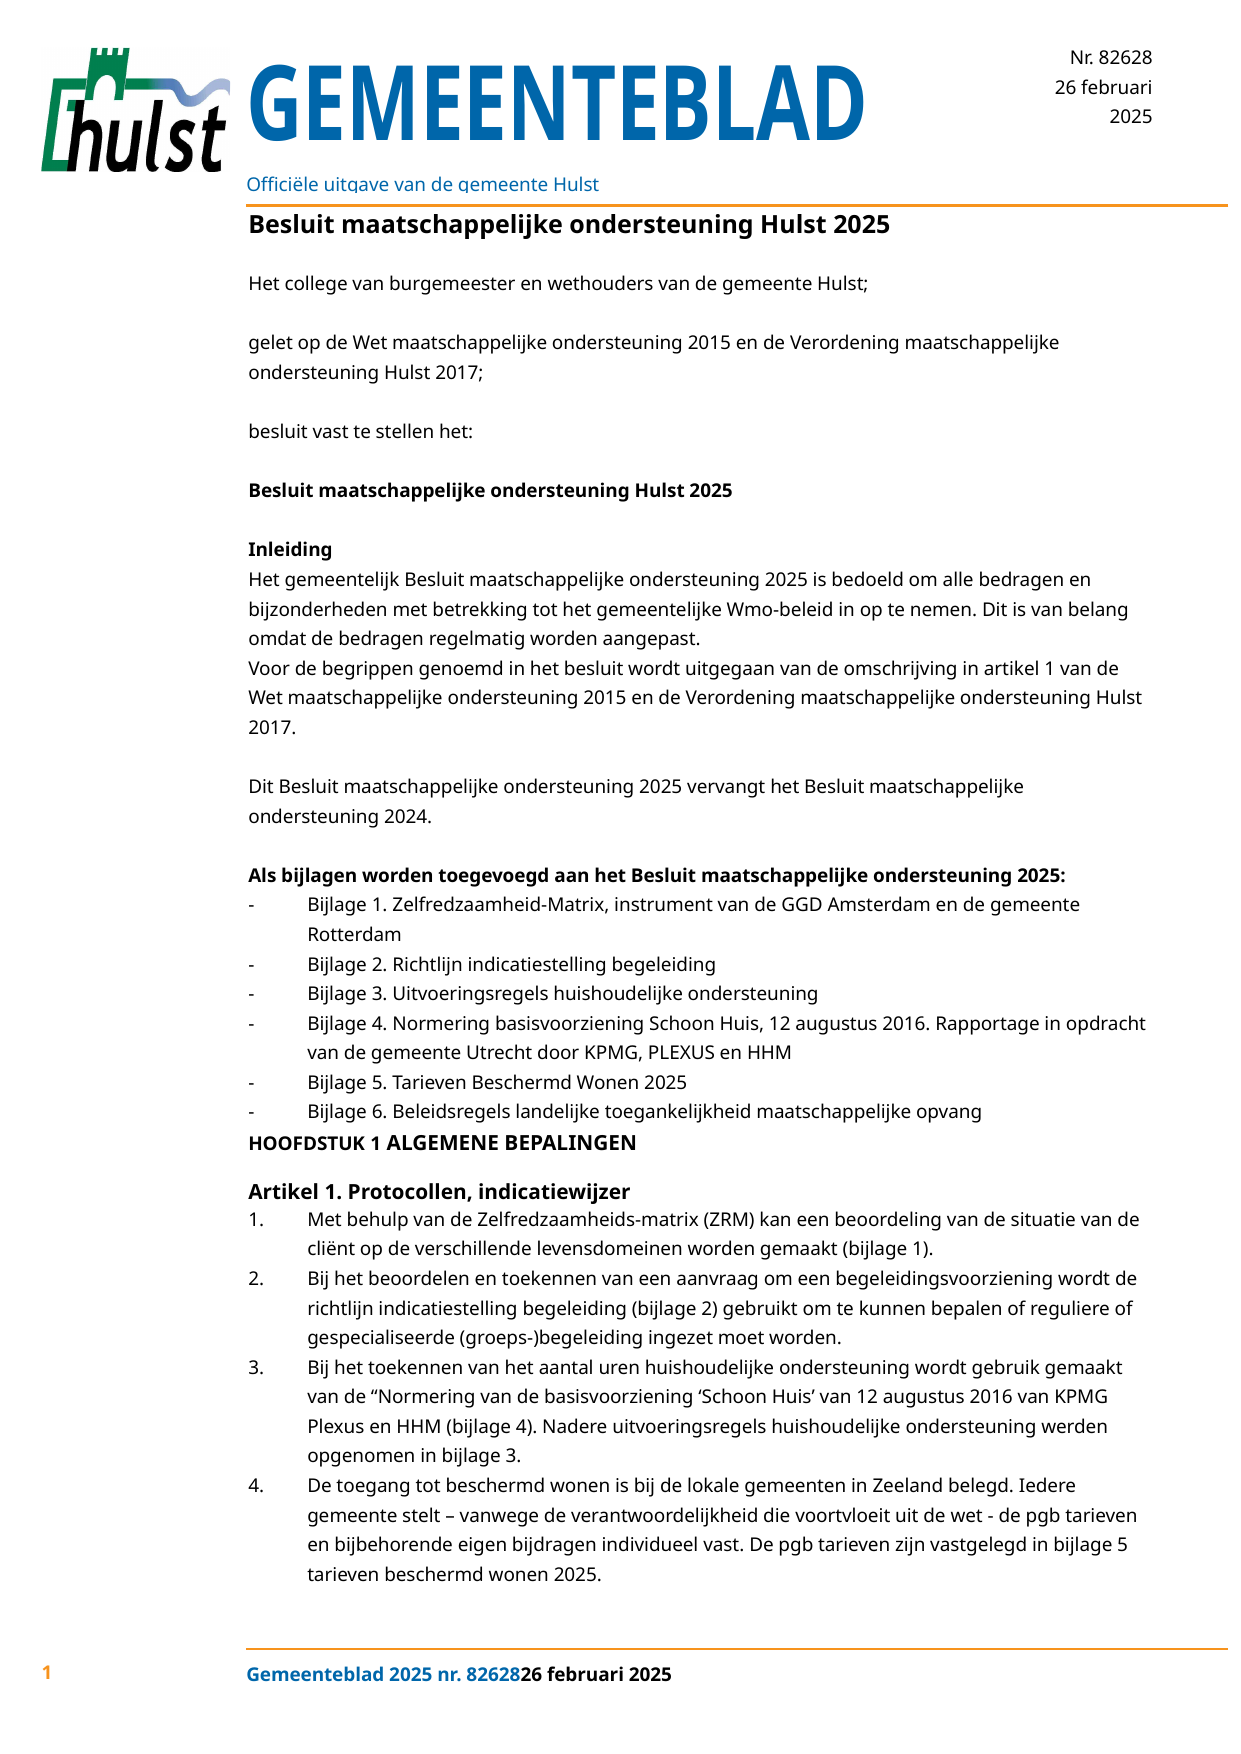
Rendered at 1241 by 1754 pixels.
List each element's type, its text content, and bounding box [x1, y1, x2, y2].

list Bijlage 3. Uitvoeringsregels huishoudelijke ondersteuning [248, 980, 1152, 1006]
text besluit vast te stellen het: [248, 418, 1152, 444]
text Artikel 1. Protocollen, indicatiewijzer [248, 1177, 1152, 1206]
list Bij het toekennen van het aantal uren huishoudelijke ondersteuning wordt gebruik gemaakt van de “Normering van de basisvoorziening ‘Schoon Huis’ van 12 augustus 2016 van KPMG Plexus en HHM (bijlage 4). Nadere uitvoeringsregels huishoudelijke ondersteuning werden opgenomen in bijlage 3. [248, 1354, 1152, 1468]
list Bijlage 1. Zelfredzaamheid-Matrix, instrument van de GGD Amsterdam en de gemeente Rotterdam [248, 892, 1152, 947]
text Besluit maatschappelijke ondersteuning Hulst 2025 [248, 477, 1152, 503]
list Bijlage 6. Beleidsregels landelijke toegankelijkheid maatschappelijke opvang [248, 1099, 1152, 1124]
text Inleiding [248, 537, 1152, 562]
list Bijlage 2. Richtlijn indicatiestelling begeleiding [248, 951, 1152, 976]
list Bijlage 5. Tarieven Beschermd Wonen 2025 [248, 1069, 1152, 1095]
text Als bijlagen worden toegevoegd aan het Besluit maatschappelijke ondersteuning 2025: [248, 862, 1152, 888]
text HOOFDSTUK 1 ALGEMENE BEPALINGEN [248, 1128, 1152, 1157]
text Het college van burgemeester en wethouders van de gemeente Hulst; [248, 270, 1152, 296]
list Bij het beoordelen en toekennen van een aanvraag om een begeleidingsvoorziening wordt de richtlijn indicatiestelling begeleiding (bijlage 2) gebruikt om te kunnen bepalen of reguliere of gespecialiseerde (groeps-)begeleiding ingezet moet worden. [248, 1265, 1152, 1350]
list Met behulp van de Zelfredzaamheids-matrix (ZRM) kan een beoordeling van de situatie van de cliënt op de verschillende levensdomeinen worden gemaakt (bijlage 1). [248, 1206, 1152, 1261]
picture [41, 47, 231, 172]
text Voor de begrippen genoemd in het besluit wordt uitgegaan van de omschrijving in artikel 1 van de Wet maatschappelijke ondersteuning 2015 en de Verordening maatschappelijke ondersteuning Hulst 2017. [248, 655, 1152, 740]
list De toegang tot beschermd wonen is bij de lokale gemeenten in Zeeland belegd. Iedere gemeente stelt – vanwege de verantwoordelijkheid die voortvloeit uit de wet - de pgb tarieven en bijbehorende eigen bijdragen individueel vast. De pgb tarieven zijn vastgelegd in bijlage 5 tarieven beschermd wonen 2025. [248, 1472, 1152, 1587]
text Het gemeentelijk Besluit maatschappelijke ondersteuning 2025 is bedoeld om alle bedragen en bijzonderheden met betrekking tot het gemeentelijke Wmo-beleid in op te nemen. Dit is van belang omdat de bedragen regelmatig worden aangepast. [248, 566, 1152, 651]
text gelet op de Wet maatschappelijke ondersteuning 2015 en de Verordening maatschappelijke ondersteuning Hulst 2017; [248, 329, 1152, 385]
text Dit Besluit maatschappelijke ondersteuning 2025 vervangt het Besluit maatschappelijke ondersteuning 2024. [248, 773, 1152, 828]
text Besluit maatschappelijke ondersteuning Hulst 2025 [248, 207, 1152, 241]
list Bijlage 4. Normering basisvoorziening Schoon Huis, 12 augustus 2016. Rapportage in opdracht van de gemeente Utrecht door KPMG, PLEXUS en HHM [248, 1010, 1152, 1065]
